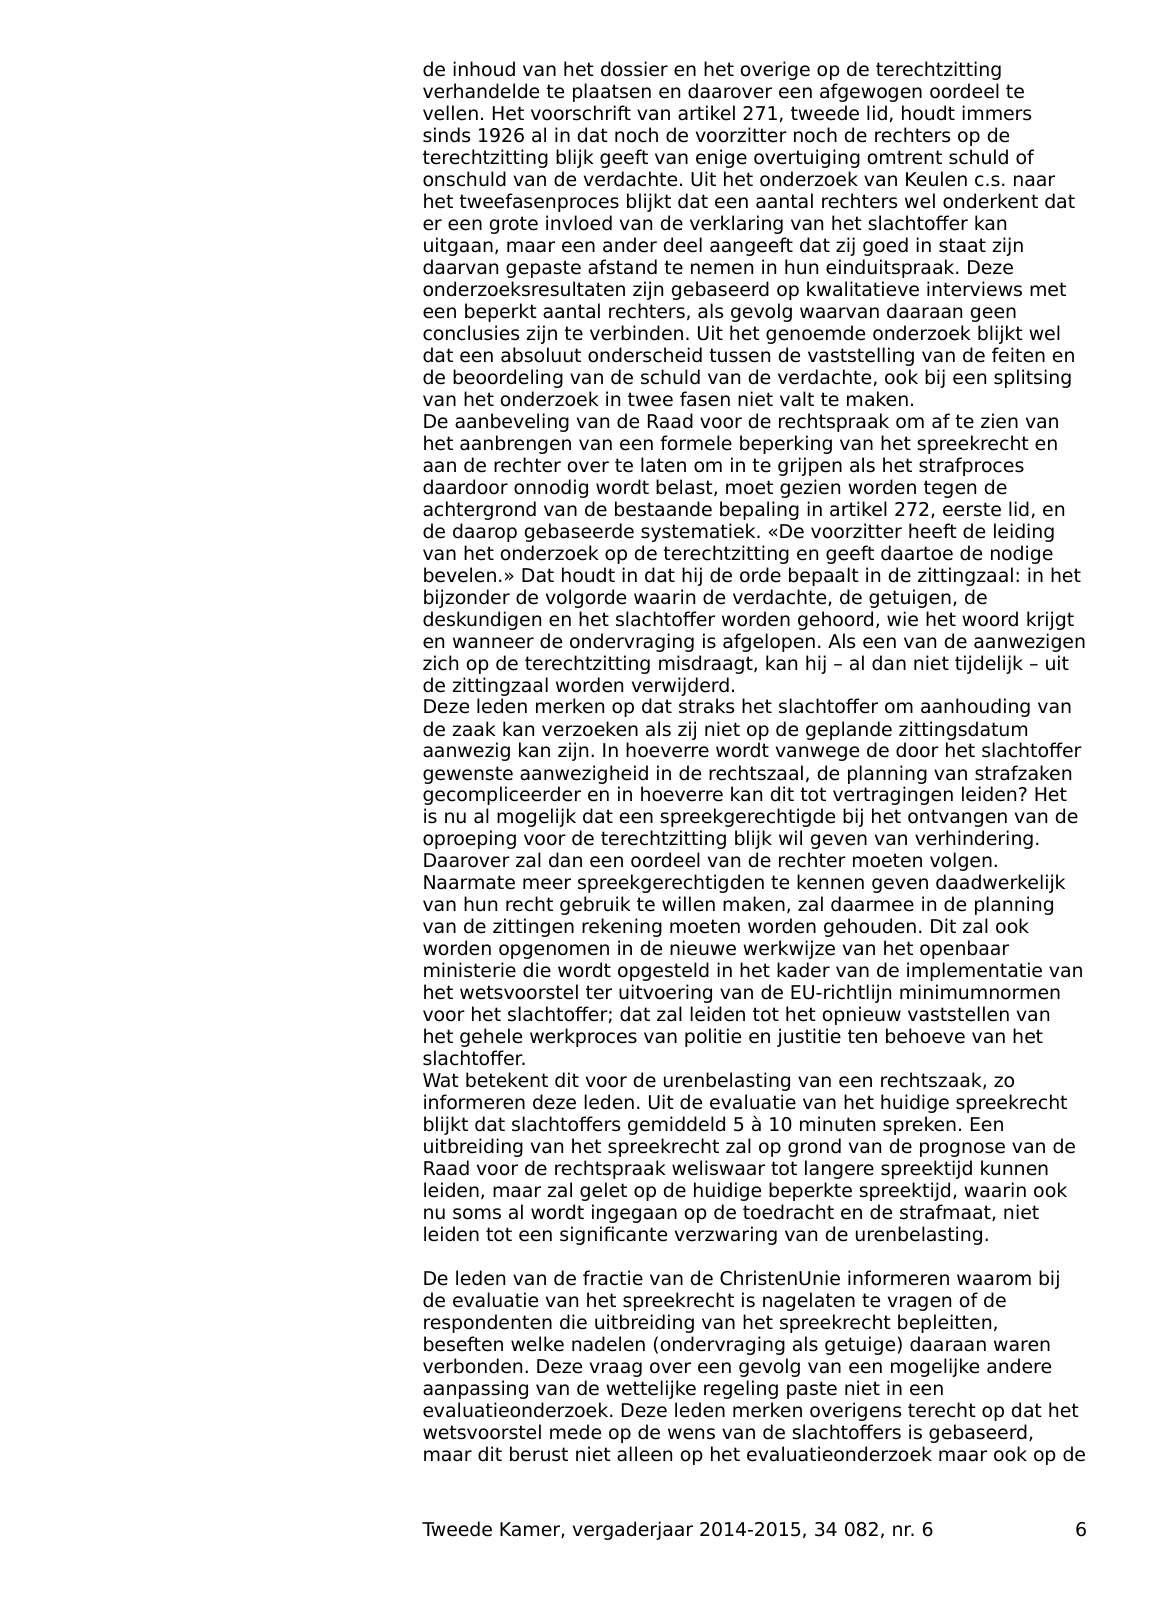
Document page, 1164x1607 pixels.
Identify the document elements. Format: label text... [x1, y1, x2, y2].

text Deze leden merken op dat straks het slachtoffer om aanhouding van de zaak kan verzoeken als zij niet op de geplande zittingsdatum aanwezig kan zijn. In hoeverre wordt vanwege de door het slachtoffer gewenste aanwezigheid in de rechtszaal, de planning van strafzaken gecompliceerder en in hoeverre kan dit tot vertragingen leiden? Het is nu al mogelijk dat een spreekgerechtigde bij het ontvangen van de oproeping voor de terechtzitting blijk wil geven van verhindering. Daarover zal dan een oordeel van de rechter moeten volgen. Naarmate meer spreekgerechtigden te kennen geven daadwerkelijk van hun recht gebruik te willen maken, zal daarmee in de planning van de zittingen rekening moeten worden gehouden. Dit zal ook worden opgenomen in de nieuwe werkwijze van het openbaar ministerie die wordt opgesteld in het kader van de implementatie van het wetsvoorstel ter uitvoering van de EU-richtlijn minimumnormen voor het slachtoffer; dat zal leiden tot het opnieuw vaststellen van het gehele werkproces van politie en justitie ten behoeve van het slachtoffer. [422, 696, 1087, 1070]
text de inhoud van het dossier en het overige op de terechtzitting verhandelde te plaatsen en daarover een afgewogen oordeel te vellen. Het voorschrift van artikel 271, tweede lid, houdt immers sinds 1926 al in dat noch de voorzitter noch de rechters op de terechtzitting blijk geeft van enige overtuiging omtrent schuld of onschuld van de verdachte. Uit het onderzoek van Keulen c.s. naar het tweefasenproces blijkt dat een aantal rechters wel onderkent dat er een grote invloed van de verklaring van het slachtoffer kan uitgaan, maar een ander deel aangeeft dat zij goed in staat zijn daarvan gepaste afstand te nemen in hun einduitspraak. Deze onderzoeksresultaten zijn gebaseerd op kwalitatieve interviews met een beperkt aantal rechters, als gevolg waarvan daaraan geen conclusies zijn te verbinden. Uit het genoemde onderzoek blijkt wel dat een absoluut onderscheid tussen de vaststelling van de feiten en de beoordeling van de schuld van de verdachte, ook bij een splitsing van het onderzoek in twee fasen niet valt te maken. [422, 59, 1087, 411]
text De leden van de fractie van de ChristenUnie informeren waarom bij de evaluatie van het spreekrecht is nagelaten te vragen of de respondenten die uitbreiding van het spreekrecht bepleitten, beseften welke nadelen (ondervraging als getuige) daaraan waren verbonden. Deze vraag over een gevolg van een mogelijke andere aanpassing van de wettelijke regeling paste niet in een evaluatieonderzoek. Deze leden merken overigens terecht op dat het wetsvoorstel mede op de wens van de slachtoffers is gebaseerd, maar dit berust niet alleen op het evaluatieonderzoek maar ook op de [422, 1268, 1087, 1466]
text De aanbeveling van de Raad voor de rechtspraak om af te zien van het aanbrengen van een formele beperking van het spreekrecht en aan de rechter over te laten om in te grijpen als het strafproces daardoor onnodig wordt belast, moet gezien worden tegen de achtergrond van de bestaande bepaling in artikel 272, eerste lid, en de daarop gebaseerde systematiek. «De voorzitter heeft de leiding van het onderzoek op de terechtzitting en geeft daartoe de nodige bevelen.» Dat houdt in dat hij de orde bepaalt in de zittingzaal: in het bijzonder de volgorde waarin de verdachte, de getuigen, de deskundigen en het slachtoffer worden gehoord, wie het woord krijgt en wanneer de ondervraging is afgelopen. Als een van de aanwezigen zich op de terechtzitting misdraagt, kan hij – al dan niet tijdelijk – uit de zittingzaal worden verwijderd. [422, 411, 1087, 696]
text Wat betekent dit voor de urenbelasting van een rechtszaak, zo informeren deze leden. Uit de evaluatie van het huidige spreekrecht blijkt dat slachtoffers gemiddeld 5 à 10 minuten spreken. Een uitbreiding van het spreekrecht zal op grond van de prognose van de Raad voor de rechtspraak weliswaar tot langere spreektijd kunnen leiden, maar zal gelet op de huidige beperkte spreektijd, waarin ook nu soms al wordt ingegaan op de toedracht en de strafmaat, niet leiden tot een significante verzwaring van de urenbelasting. [422, 1070, 1087, 1246]
